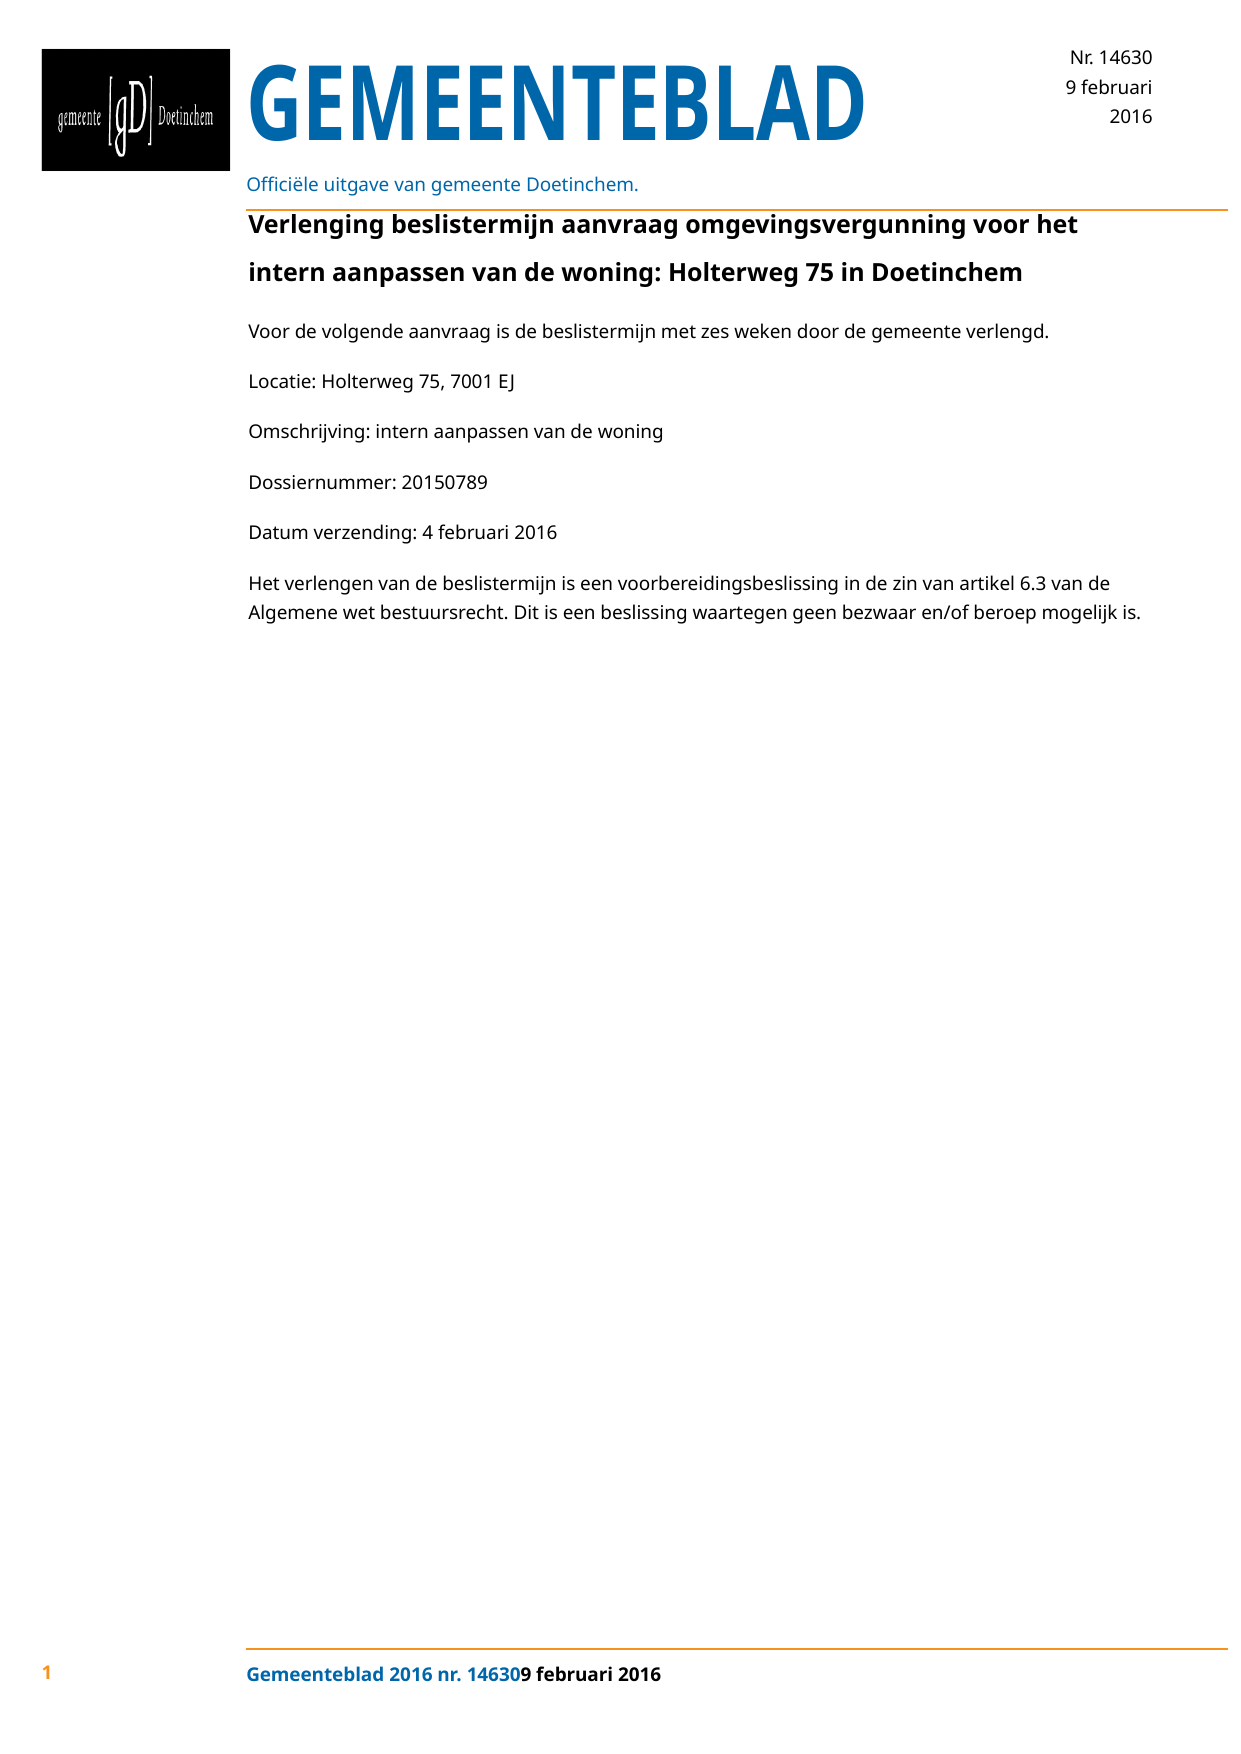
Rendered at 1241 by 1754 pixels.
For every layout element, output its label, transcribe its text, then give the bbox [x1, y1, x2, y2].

text Dossiernummer: 20150789 [248, 469, 1152, 495]
text Verlenging beslistermijn aanvraag omgevingsvergunning voor het intern aanpassen van de woning: Holterweg 75 in Doetinchem [248, 211, 1152, 288]
text Datum verzending: 4 februari 2016 [248, 519, 1152, 545]
text Het verlengen van de beslistermijn is een voorbereidingsbeslissing in de zin van artikel 6.3 van de Algemene wet bestuursrecht. Dit is een beslissing waartegen geen bezwaar en/of beroep mogelijk is. [248, 570, 1152, 625]
text Omschrijving: intern aanpassen van de woning [248, 419, 1152, 444]
text Locatie: Holterweg 75, 7001 EJ [248, 368, 1152, 394]
picture [41, 47, 231, 172]
text Voor de volgende aanvraag is de beslistermijn met zes weken door de gemeente verlengd. [248, 318, 1152, 344]
